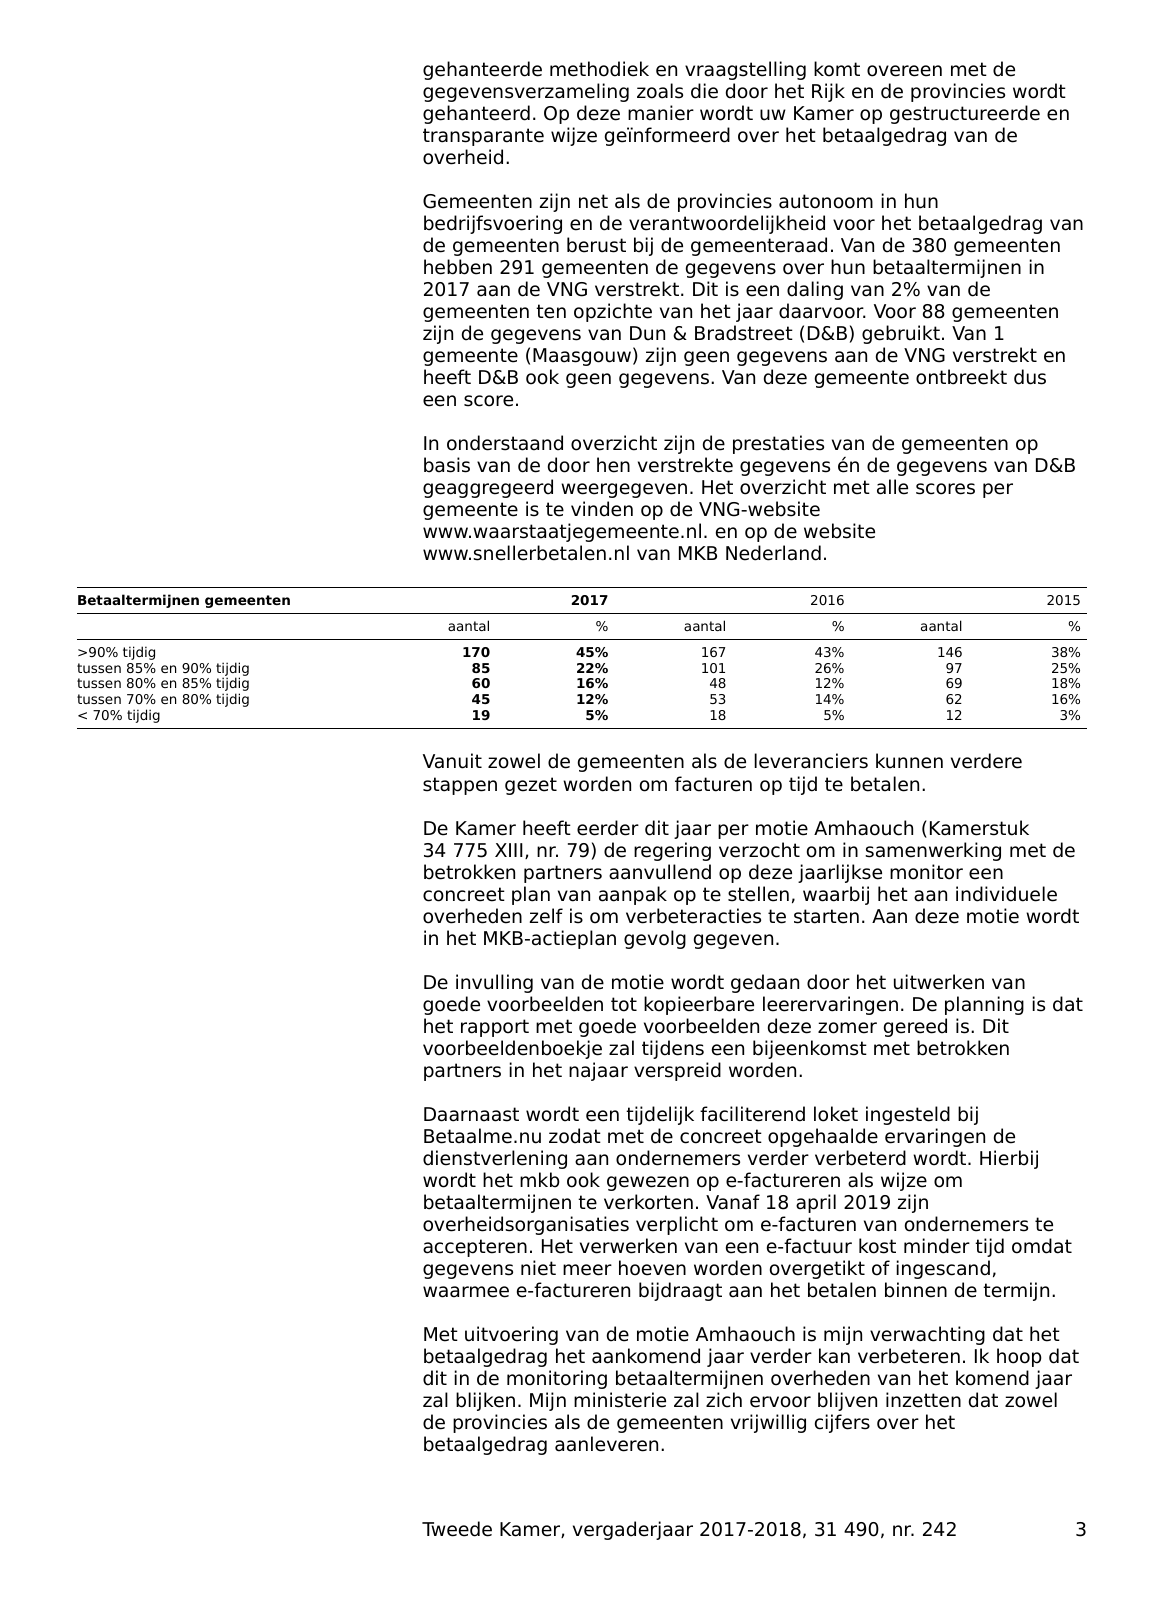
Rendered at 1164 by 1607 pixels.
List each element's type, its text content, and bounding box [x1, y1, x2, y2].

table_cell 19 [378, 708, 496, 728]
table_header 2017 [378, 588, 614, 613]
table_cell tussen 85% en 90% tijdig [77, 661, 378, 676]
table_cell [77, 614, 378, 639]
table_cell 101 [614, 661, 732, 676]
table_header Betaaltermijnen gemeenten [77, 588, 378, 613]
table_cell 12 [850, 708, 968, 728]
table_cell 14% [732, 692, 850, 708]
table_cell aantal [378, 614, 496, 639]
table_cell >90% tijdig [77, 640, 378, 661]
text De invulling van de motie wordt gedaan door het uitwerken van goede voorbeelden tot kopieerbare leerervaringen. De planning is dat het rapport met goede voorbeelden deze zomer gereed is. Dit voorbeeldenboekje zal tijdens een bijeenkomst met betrokken partners in het najaar verspreid worden. [422, 972, 1087, 1082]
text gehanteerde methodiek en vraagstelling komt overeen met de gegevensverzameling zoals die door het Rijk en de provincies wordt gehanteerd. Op deze manier wordt uw Kamer op gestructureerde en transparante wijze geïnformeerd over het betaalgedrag van de overheid. [422, 59, 1087, 169]
table_cell 26% [732, 661, 850, 676]
table_cell tussen 80% en 85% tijdig [77, 676, 378, 692]
table_cell 38% [969, 640, 1087, 661]
table_cell 48 [614, 676, 732, 692]
table_cell 12% [732, 676, 850, 692]
table_cell 43% [732, 640, 850, 661]
table_cell 12% [496, 692, 614, 708]
table_cell 45 [378, 692, 496, 708]
table_cell 62 [850, 692, 968, 708]
table_cell 5% [496, 708, 614, 728]
table_cell 167 [614, 640, 732, 661]
text Met uitvoering van de motie Amhaouch is mijn verwachting dat het betaalgedrag het aankomend jaar verder kan verbeteren. Ik hoop dat dit in de monitoring betaaltermijnen overheden van het komend jaar zal blijken. Mijn ministerie zal zich ervoor blijven inzetten dat zowel de provincies als de gemeenten vrijwillig cijfers over het betaalgedrag aanleveren. [422, 1324, 1087, 1456]
table_cell % [732, 614, 850, 639]
table_header 2016 [614, 588, 850, 613]
table_cell 5% [732, 708, 850, 728]
table_cell 60 [378, 676, 496, 692]
table_cell % [496, 614, 614, 639]
table_cell 146 [850, 640, 968, 661]
table_cell aantal [850, 614, 968, 639]
table_cell < 70% tijdig [77, 708, 378, 728]
text In onderstaand overzicht zijn de prestaties van de gemeenten op basis van de door hen verstrekte gegevens én de gegevens van D&B geaggregeerd weergegeven. Het overzicht met alle scores per gemeente is te vinden op de VNG-website www.waarstaatjegemeente.nl. en op de website www.snellerbetalen.nl van MKB Nederland. [422, 433, 1087, 565]
table_cell 18% [969, 676, 1087, 692]
table_header 2015 [850, 588, 1087, 613]
table_cell 16% [496, 676, 614, 692]
table_cell 25% [969, 661, 1087, 676]
table_cell 170 [378, 640, 496, 661]
text De Kamer heeft eerder dit jaar per motie Amhaouch (Kamerstuk 34 775 XIII, nr. 79) de regering verzocht om in samenwerking met de betrokken partners aanvullend op deze jaarlijkse monitor een concreet plan van aanpak op te stellen, waarbij het aan individuele overheden zelf is om verbeteracties te starten. Aan deze motie wordt in het MKB-actieplan gevolg gegeven. [422, 818, 1087, 949]
table_cell 53 [614, 692, 732, 708]
table_cell % [969, 614, 1087, 639]
table_cell 22% [496, 661, 614, 676]
table_cell 85 [378, 661, 496, 676]
table_cell 45% [496, 640, 614, 661]
table_cell 69 [850, 676, 968, 692]
table_cell 3% [969, 708, 1087, 728]
table_cell tussen 70% en 80% tijdig [77, 692, 378, 708]
table_cell 18 [614, 708, 732, 728]
table_cell 16% [969, 692, 1087, 708]
table_cell 97 [850, 661, 968, 676]
text Daarnaast wordt een tijdelijk faciliterend loket ingesteld bij Betaalme.nu zodat met de concreet opgehaalde ervaringen de dienstverlening aan ondernemers verder verbeterd wordt. Hierbij wordt het mkb ook gewezen op e-factureren als wijze om betaaltermijnen te verkorten. Vanaf 18 april 2019 zijn overheidsorganisaties verplicht om e-facturen van ondernemers te accepteren. Het verwerken van een e-factuur kost minder tijd omdat gegevens niet meer hoeven worden overgetikt of ingescand, waarmee e-factureren bijdraagt aan het betalen binnen de termijn. [422, 1104, 1087, 1302]
text Vanuit zowel de gemeenten als de leveranciers kunnen verdere stappen gezet worden om facturen op tijd te betalen. [422, 751, 1087, 795]
text Gemeenten zijn net als de provincies autonoom in hun bedrijfsvoering en de verantwoordelijkheid voor het betaalgedrag van de gemeenten berust bij de gemeenteraad. Van de 380 gemeenten hebben 291 gemeenten de gegevens over hun betaaltermijnen in 2017 aan de VNG verstrekt. Dit is een daling van 2% van de gemeenten ten opzichte van het jaar daarvoor. Voor 88 gemeenten zijn de gegevens van Dun & Bradstreet (D&B) gebruikt. Van 1 gemeente (Maasgouw) zijn geen gegevens aan de VNG verstrekt en heeft D&B ook geen gegevens. Van deze gemeente ontbreekt dus een score. [422, 191, 1087, 411]
table_cell aantal [614, 614, 732, 639]
